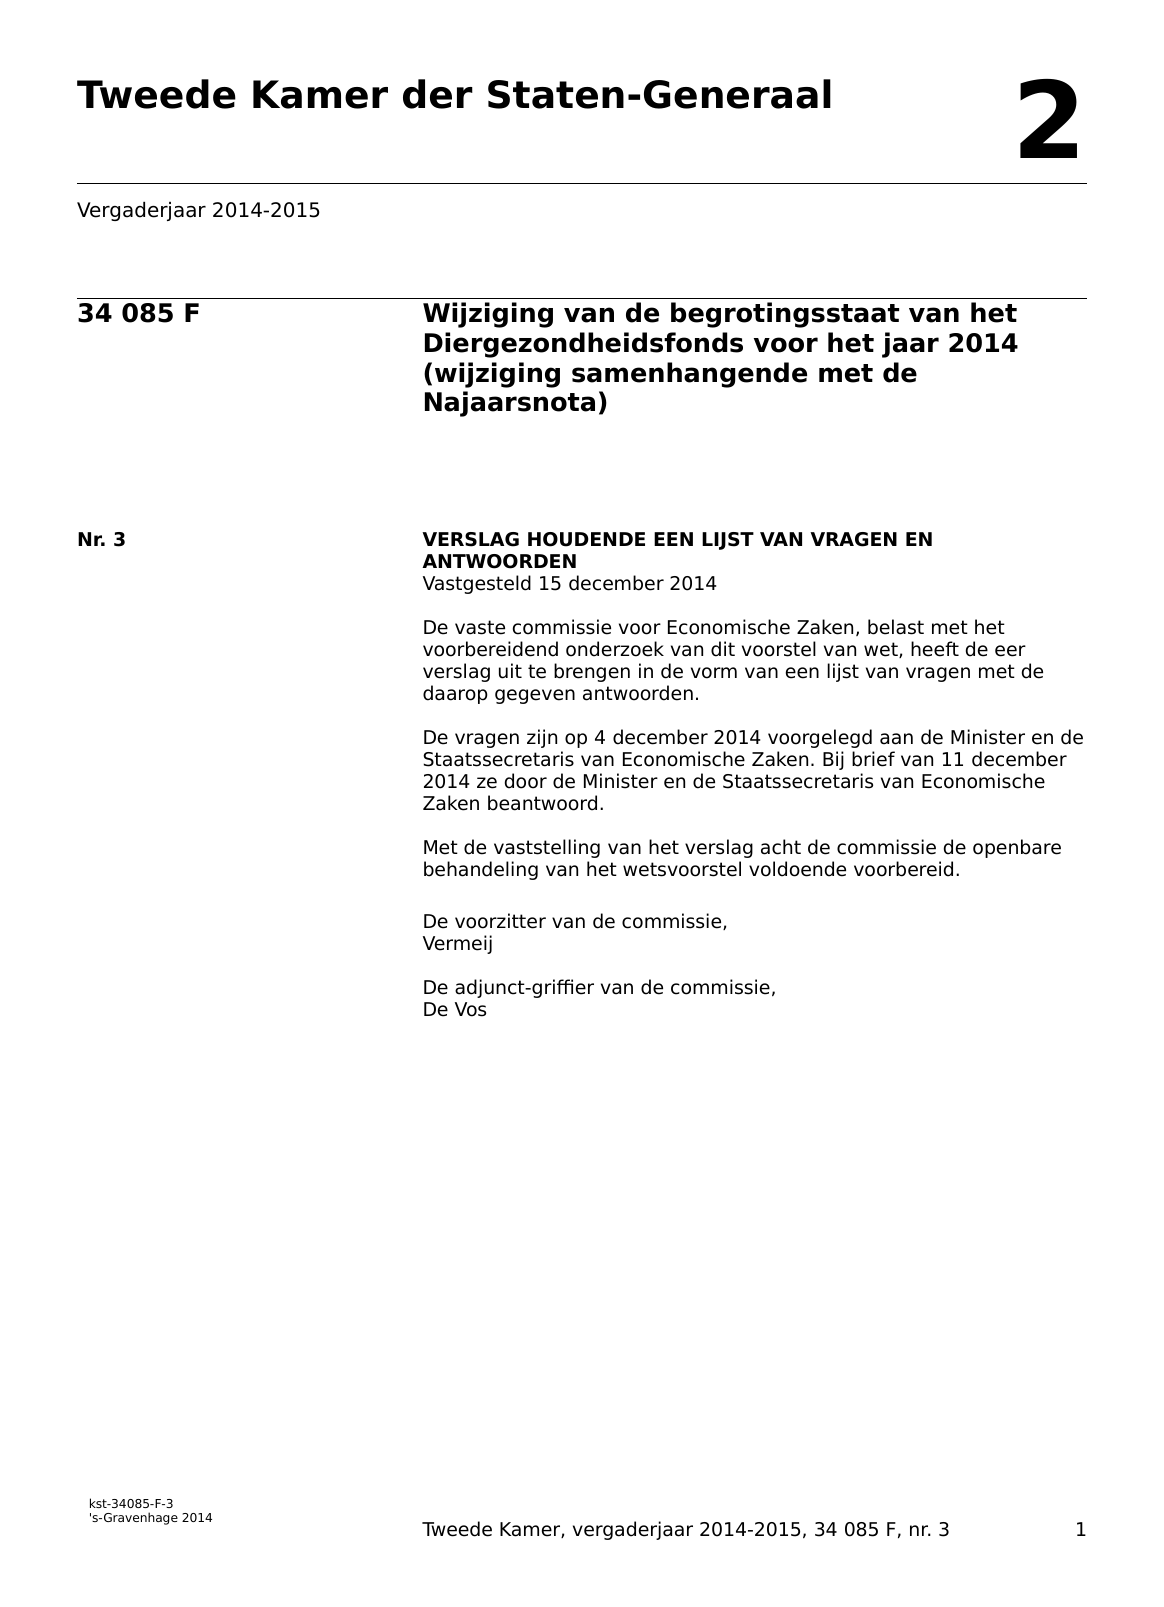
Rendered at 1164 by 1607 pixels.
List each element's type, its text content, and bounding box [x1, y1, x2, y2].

table_header Tweede Kamer der Staten-Generaal [77, 59, 886, 183]
table_header 2 [886, 59, 1087, 183]
text De adjunct-griffier van de commissie, De Vos [422, 977, 1087, 1021]
text kst-34085-F-3 [88, 1497, 323, 1511]
subtitle 34 085 F Wijziging van de begrotingsstaat van het Diergezondheidsfonds voor het jaar 2014 (wijziging samenhangende met de Najaarsnota) [77, 299, 1087, 418]
table_cell Vergaderjaar 2014-2015 [77, 184, 1087, 298]
text De vragen zijn op 4 december 2014 voorgelegd aan de Minister en de Staatssecretaris van Economische Zaken. Bij brief van 11 december 2014 ze door de Minister en de Staatssecretaris van Economische Zaken beantwoord. [422, 727, 1087, 815]
text Met de vaststelling van het verslag acht de commissie de openbare behandeling van het wetsvoorstel voldoende voorbereid. [422, 837, 1087, 881]
text 's-Gravenhage 2014 [88, 1511, 323, 1525]
text Vastgesteld 15 december 2014 [422, 573, 1087, 595]
subtitle Nr. 3 VERSLAG HOUDENDE EEN LIJST VAN VRAGEN EN ANTWOORDEN [77, 529, 1087, 573]
text De vaste commissie voor Economische Zaken, belast met het voorbereidend onderzoek van dit voorstel van wet, heeft de eer verslag uit te brengen in de vorm van een lijst van vragen met de daarop gegeven antwoorden. [422, 617, 1087, 705]
text De voorzitter van de commissie, Vermeij [422, 911, 1087, 955]
